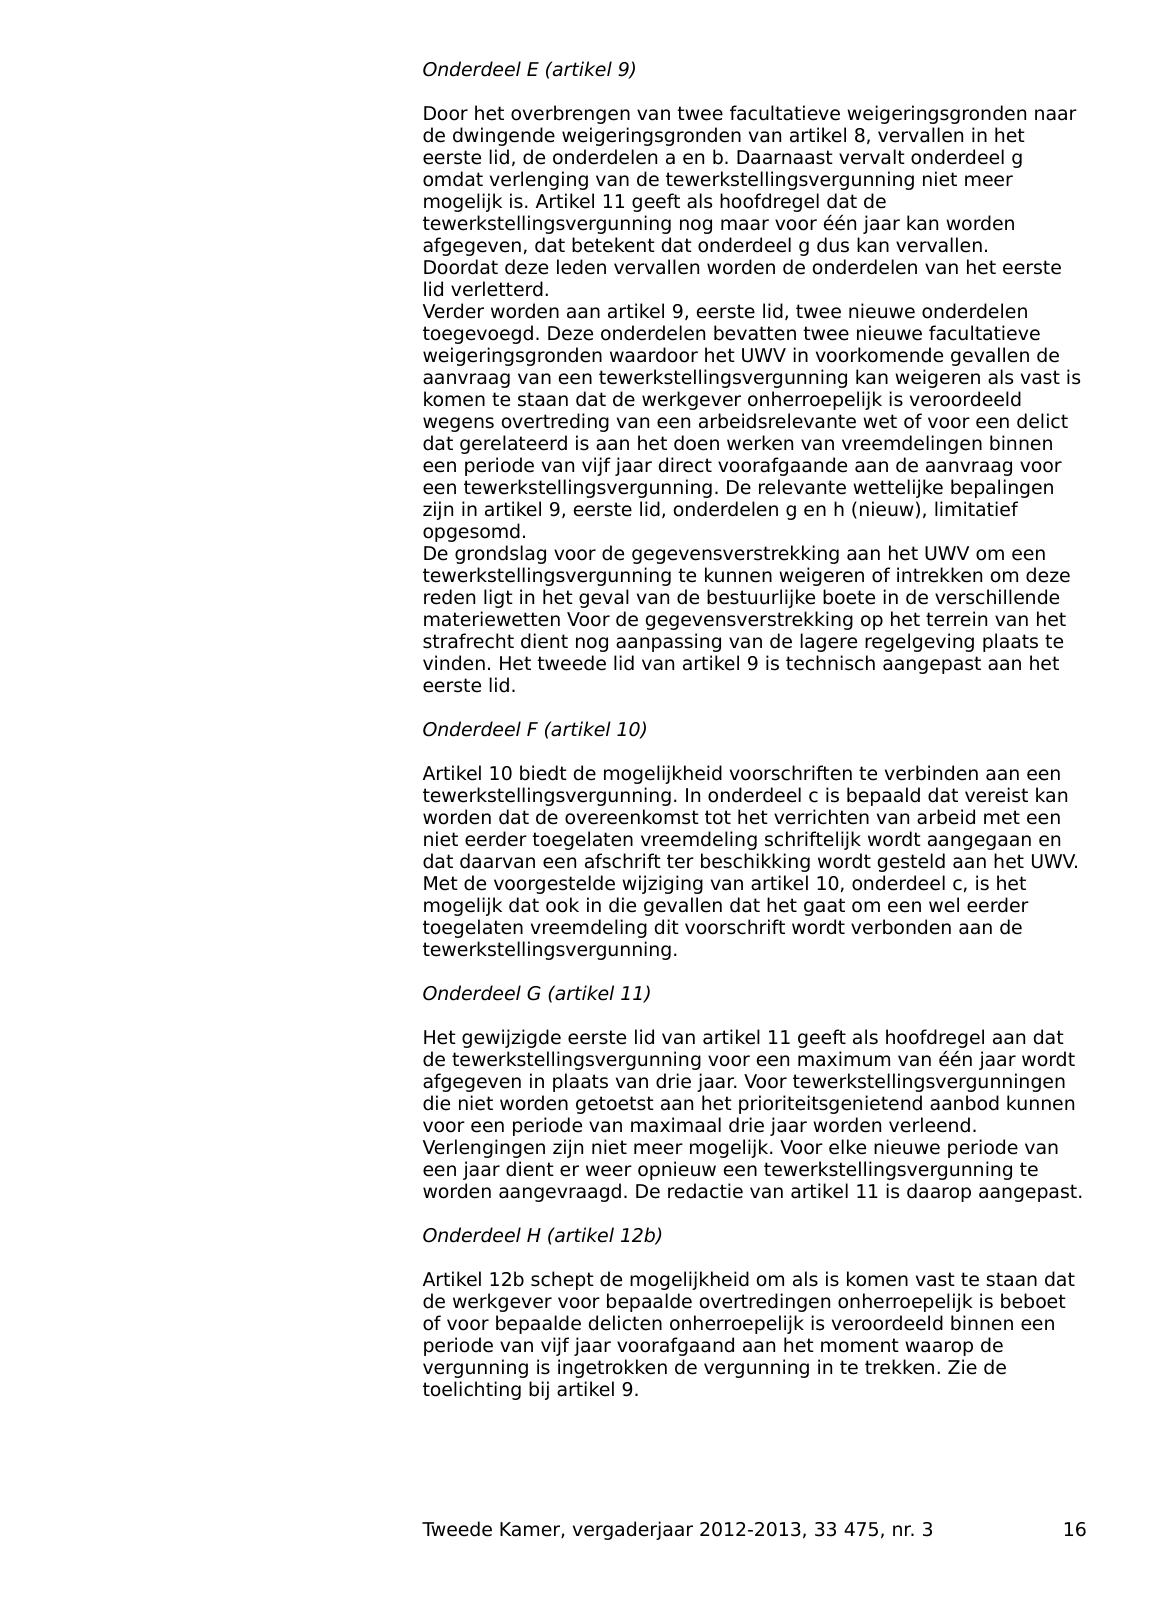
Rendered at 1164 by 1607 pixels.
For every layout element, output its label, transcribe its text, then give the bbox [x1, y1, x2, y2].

text Verder worden aan artikel 9, eerste lid, twee nieuwe onderdelen toegevoegd. Deze onderdelen bevatten twee nieuwe facultatieve weigeringsgronden waardoor het UWV in voorkomende gevallen de aanvraag van een tewerkstellingsvergunning kan weigeren als vast is komen te staan dat de werkgever onherroepelijk is veroordeeld wegens overtreding van een arbeidsrelevante wet of voor een delict dat gerelateerd is aan het doen werken van vreemdelingen binnen een periode van vijf jaar direct voorafgaande aan de aanvraag voor een tewerkstellingsvergunning. De relevante wettelijke bepalingen zijn in artikel 9, eerste lid, onderdelen g en h (nieuw), limitatief opgesomd. [422, 301, 1087, 543]
text Artikel 12b schept de mogelijkheid om als is komen vast te staan dat de werkgever voor bepaalde overtredingen onherroepelijk is beboet of voor bepaalde delicten onherroepelijk is veroordeeld binnen een periode van vijf jaar voorafgaand aan het moment waarop de vergunning is ingetrokken de vergunning in te trekken. Zie de toelichting bij artikel 9. [422, 1269, 1087, 1401]
text De grondslag voor de gegevensverstrekking aan het UWV om een tewerkstellingsvergunning te kunnen weigeren of intrekken om deze reden ligt in het geval van de bestuurlijke boete in de verschillende materiewetten Voor de gegevensverstrekking op het terrein van het strafrecht dient nog aanpassing van de lagere regelgeving plaats te vinden. Het tweede lid van artikel 9 is technisch aangepast aan het eerste lid. [422, 543, 1087, 697]
subtitle Onderdeel G (artikel 11) [422, 983, 1087, 1005]
text Artikel 10 biedt de mogelijkheid voorschriften te verbinden aan een tewerkstellingsvergunning. In onderdeel c is bepaald dat vereist kan worden dat de overeenkomst tot het verrichten van arbeid met een niet eerder toegelaten vreemdeling schriftelijk wordt aangegaan en dat daarvan een afschrift ter beschikking wordt gesteld aan het UWV. Met de voorgestelde wijziging van artikel 10, onderdeel c, is het mogelijk dat ook in die gevallen dat het gaat om een wel eerder toegelaten vreemdeling dit voorschrift wordt verbonden aan de tewerkstellingsvergunning. [422, 763, 1087, 961]
text Het gewijzigde eerste lid van artikel 11 geeft als hoofdregel aan dat de tewerkstellingsvergunning voor een maximum van één jaar wordt afgegeven in plaats van drie jaar. Voor tewerkstellingsvergunningen die niet worden getoetst aan het prioriteitsgenietend aanbod kunnen voor een periode van maximaal drie jaar worden verleend. [422, 1027, 1087, 1137]
text Verlengingen zijn niet meer mogelijk. Voor elke nieuwe periode van een jaar dient er weer opnieuw een tewerkstellingsvergunning te worden aangevraagd. De redactie van artikel 11 is daarop aangepast. [422, 1137, 1087, 1203]
text Doordat deze leden vervallen worden de onderdelen van het eerste lid verletterd. [422, 257, 1087, 301]
subtitle Onderdeel F (artikel 10) [422, 719, 1087, 741]
text Door het overbrengen van twee facultatieve weigeringsgronden naar de dwingende weigeringsgronden van artikel 8, vervallen in het eerste lid, de onderdelen a en b. Daarnaast vervalt onderdeel g omdat verlenging van de tewerkstellingsvergunning niet meer mogelijk is. Artikel 11 geeft als hoofdregel dat de tewerkstellingsvergunning nog maar voor één jaar kan worden afgegeven, dat betekent dat onderdeel g dus kan vervallen. [422, 103, 1087, 257]
subtitle Onderdeel H (artikel 12b) [422, 1225, 1087, 1247]
subtitle Onderdeel E (artikel 9) [422, 59, 1087, 81]
